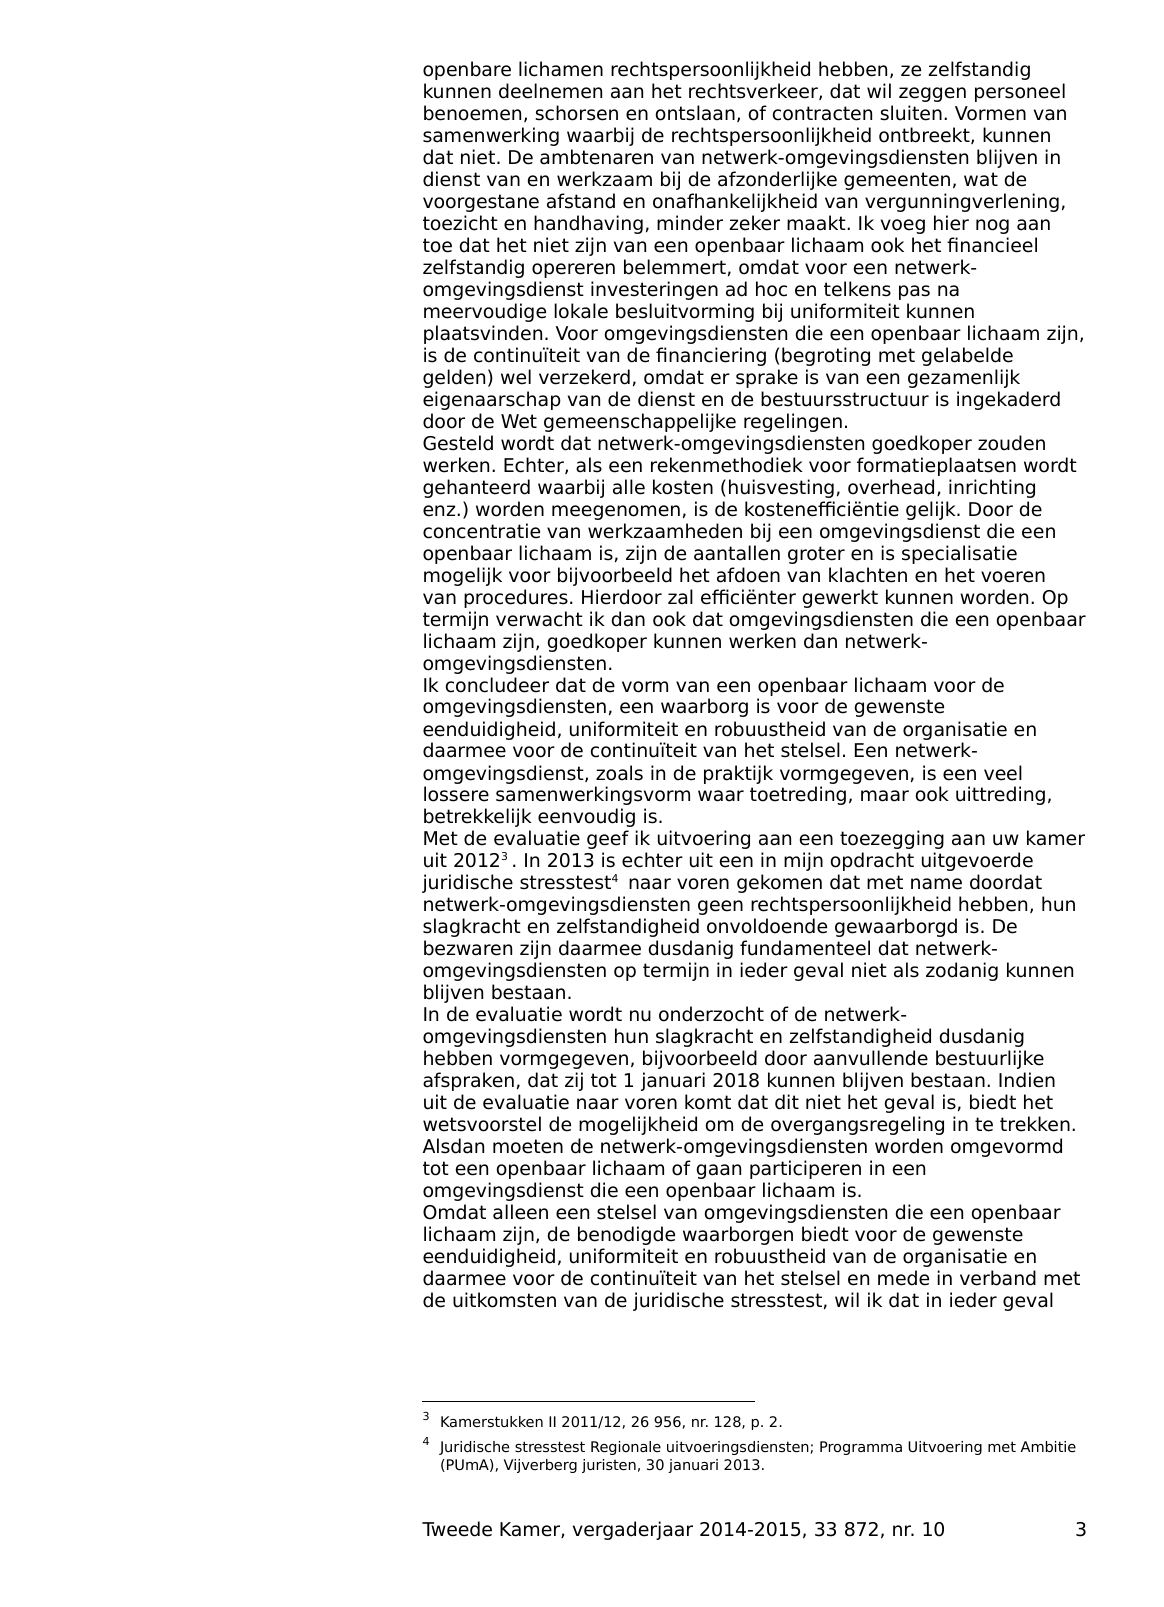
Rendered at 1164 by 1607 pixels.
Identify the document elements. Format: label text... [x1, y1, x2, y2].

text Gesteld wordt dat netwerk-omgevingsdiensten goedkoper zouden werken. Echter, als een rekenmethodiek voor formatieplaatsen wordt gehanteerd waarbij alle kosten (huisvesting, overhead, inrichting enz.) worden meegenomen, is de kostenefficiëntie gelijk. Door de concentratie van werkzaamheden bij een omgevingsdienst die een openbaar lichaam is, zijn de aantallen groter en is specialisatie mogelijk voor bijvoorbeeld het afdoen van klachten en het voeren van procedures. Hierdoor zal efficiënter gewerkt kunnen worden. Op termijn verwacht ik dan ook dat omgevingsdiensten die een openbaar lichaam zijn, goedkoper kunnen werken dan netwerk-omgevingsdiensten. [422, 433, 1087, 674]
text openbare lichamen rechtspersoonlijkheid hebben, ze zelfstandig kunnen deelnemen aan het rechtsverkeer, dat wil zeggen personeel benoemen, schorsen en ontslaan, of contracten sluiten. Vormen van samenwerking waarbij de rechtspersoonlijkheid ontbreekt, kunnen dat niet. De ambtenaren van netwerk-omgevingsdiensten blijven in dienst van en werkzaam bij de afzonderlijke gemeenten, wat de voorgestane afstand en onafhankelijkheid van vergunningverlening, toezicht en handhaving, minder zeker maakt. Ik voeg hier nog aan toe dat het niet zijn van een openbaar lichaam ook het financieel zelfstandig opereren belemmert, omdat voor een netwerk-omgevingsdienst investeringen ad hoc en telkens pas na meervoudige lokale besluitvorming bij uniformiteit kunnen plaatsvinden. Voor omgevingsdiensten die een openbaar lichaam zijn, is de continuïteit van de financiering (begroting met gelabelde gelden) wel verzekerd, omdat er sprake is van een gezamenlijk eigenaarschap van de dienst en de bestuursstructuur is ingekaderd door de Wet gemeenschappelijke regelingen. [422, 59, 1087, 433]
text Kamerstukken II 2011/12, 26 956, nr. 128, p. 2. [422, 1410, 1087, 1432]
text Ik concludeer dat de vorm van een openbaar lichaam voor de omgevingsdiensten, een waarborg is voor de gewenste eenduidigheid, uniformiteit en robuustheid van de organisatie en daarmee voor de continuïteit van het stelsel. Een netwerk-omgevingsdienst, zoals in de praktijk vormgegeven, is een veel lossere samenwerkingsvorm waar toetreding, maar ook uittreding, betrekkelijk eenvoudig is. [422, 674, 1087, 828]
text Met de evaluatie geef ik uitvoering aan een toezegging aan uw kamer uit 2012. In 2013 is echter uit een in mijn opdracht uitgevoerde juridische stresstest naar voren gekomen dat met name doordat netwerk-omgevingsdiensten geen rechtspersoonlijkheid hebben, hun slagkracht en zelfstandigheid onvoldoende gewaarborgd is. De bezwaren zijn daarmee dusdanig fundamenteel dat netwerk-omgevingsdiensten op termijn in ieder geval niet als zodanig kunnen blijven bestaan. [422, 828, 1087, 1004]
text In de evaluatie wordt nu onderzocht of de netwerk-omgevingsdiensten hun slagkracht en zelfstandigheid dusdanig hebben vormgegeven, bijvoorbeeld door aanvullende bestuurlijke afspraken, dat zij tot 1 januari 2018 kunnen blijven bestaan. Indien uit de evaluatie naar voren komt dat dit niet het geval is, biedt het wetsvoorstel de mogelijkheid om de overgangsregeling in te trekken. Alsdan moeten de netwerk-omgevingsdiensten worden omgevormd tot een openbaar lichaam of gaan participeren in een omgevingsdienst die een openbaar lichaam is. [422, 1004, 1087, 1202]
text Juridische stresstest Regionale uitvoeringsdiensten; Programma Uitvoering met Ambitie (PUmA), Vijverberg juristen, 30 januari 2013. [422, 1435, 1087, 1474]
text Omdat alleen een stelsel van omgevingsdiensten die een openbaar lichaam zijn, de benodigde waarborgen biedt voor de gewenste eenduidigheid, uniformiteit en robuustheid van de organisatie en daarmee voor de continuïteit van het stelsel en mede in verband met de uitkomsten van de juridische stresstest, wil ik dat in ieder geval [422, 1202, 1087, 1312]
